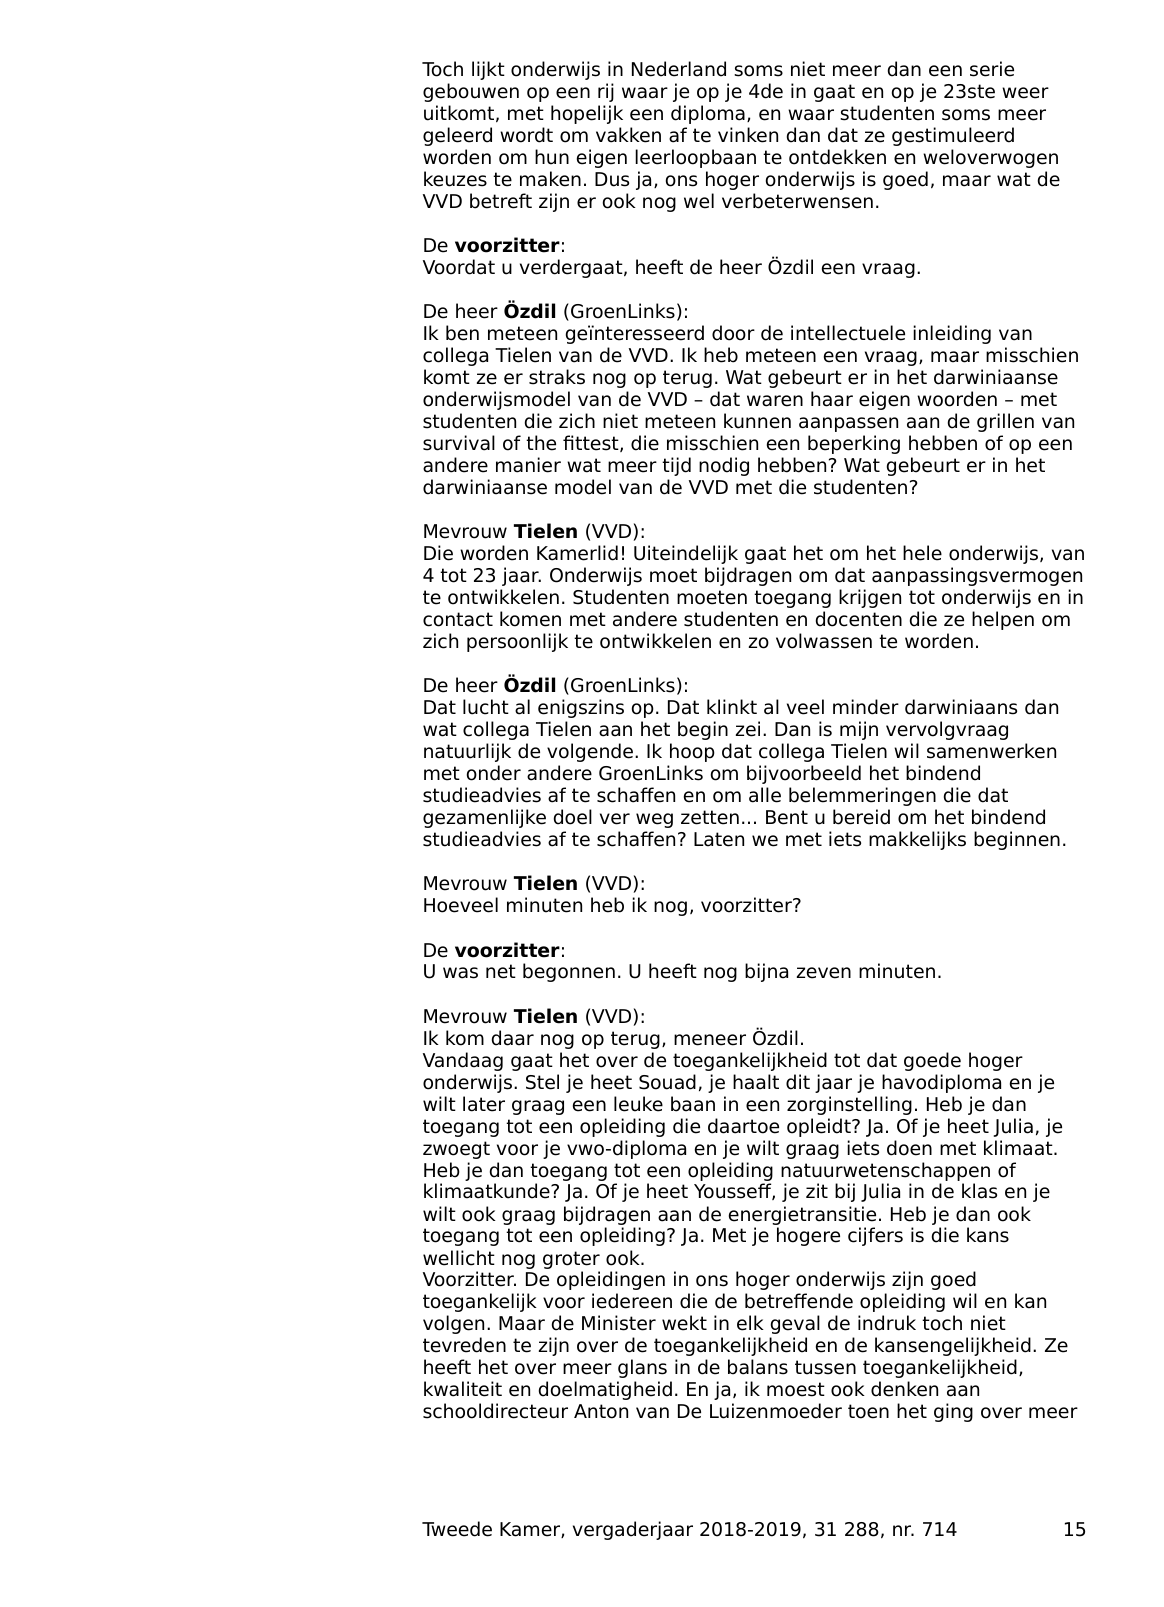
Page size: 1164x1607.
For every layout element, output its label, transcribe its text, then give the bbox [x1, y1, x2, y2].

text Hoeveel minuten heb ik nog, voorzitter? [422, 895, 1087, 917]
text De voorzitter: [422, 235, 1087, 257]
text Die worden Kamerlid! Uiteindelijk gaat het om het hele onderwijs, van 4 tot 23 jaar. Onderwijs moet bijdragen om dat aanpassingsvermogen te ontwikkelen. Studenten moeten toegang krijgen tot onderwijs en in contact komen met andere studenten en docenten die ze helpen om zich persoonlijk te ontwikkelen en zo volwassen te worden. [422, 543, 1087, 653]
text Voordat u verdergaat, heeft de heer Özdil een vraag. [422, 257, 1087, 279]
text Voorzitter. De opleidingen in ons hoger onderwijs zijn goed toegankelijk voor iedereen die de betreffende opleiding wil en kan volgen. Maar de Minister wekt in elk geval de indruk toch niet tevreden te zijn over de toegankelijkheid en de kansengelijkheid. Ze heeft het over meer glans in de balans tussen toegankelijkheid, kwaliteit en doelmatigheid. En ja, ik moest ook denken aan schooldirecteur Anton van De Luizenmoeder toen het ging over meer [422, 1269, 1087, 1423]
text De heer Özdil (GroenLinks): [422, 675, 1087, 697]
text De heer Özdil (GroenLinks): [422, 301, 1087, 323]
text U was net begonnen. U heeft nog bijna zeven minuten. [422, 961, 1087, 983]
text Ik ben meteen geïnteresseerd door de intellectuele inleiding van collega Tielen van de VVD. Ik heb meteen een vraag, maar misschien komt ze er straks nog op terug. Wat gebeurt er in het darwiniaanse onderwijsmodel van de VVD – dat waren haar eigen woorden – met studenten die zich niet meteen kunnen aanpassen aan de grillen van survival of the fittest, die misschien een beperking hebben of op een andere manier wat meer tijd nodig hebben? Wat gebeurt er in het darwiniaanse model van de VVD met die studenten? [422, 323, 1087, 499]
text Dat lucht al enigszins op. Dat klinkt al veel minder darwiniaans dan wat collega Tielen aan het begin zei. Dan is mijn vervolgvraag natuurlijk de volgende. Ik hoop dat collega Tielen wil samenwerken met onder andere GroenLinks om bijvoorbeeld het bindend studieadvies af te schaffen en om alle belemmeringen die dat gezamenlijke doel ver weg zetten... Bent u bereid om het bindend studieadvies af te schaffen? Laten we met iets makkelijks beginnen. [422, 697, 1087, 851]
text Ik kom daar nog op terug, meneer Özdil. [422, 1028, 1087, 1049]
text Mevrouw Tielen (VVD): [422, 1006, 1087, 1028]
text Toch lijkt onderwijs in Nederland soms niet meer dan een serie gebouwen op een rij waar je op je 4de in gaat en op je 23ste weer uitkomt, met hopelijk een diploma, en waar studenten soms meer geleerd wordt om vakken af te vinken dan dat ze gestimuleerd worden om hun eigen leerloopbaan te ontdekken en weloverwogen keuzes te maken. Dus ja, ons hoger onderwijs is goed, maar wat de VVD betreft zijn er ook nog wel verbeterwensen. [422, 59, 1087, 213]
text Mevrouw Tielen (VVD): [422, 521, 1087, 543]
text De voorzitter: [422, 939, 1087, 961]
text Vandaag gaat het over de toegankelijkheid tot dat goede hoger onderwijs. Stel je heet Souad, je haalt dit jaar je havodiploma en je wilt later graag een leuke baan in een zorginstelling. Heb je dan toegang tot een opleiding die daartoe opleidt? Ja. Of je heet Julia, je zwoegt voor je vwo-diploma en je wilt graag iets doen met klimaat. Heb je dan toegang tot een opleiding natuurwetenschappen of klimaatkunde? Ja. Of je heet Yousseff, je zit bij Julia in de klas en je wilt ook graag bijdragen aan de energietransitie. Heb je dan ook toegang tot een opleiding? Ja. Met je hogere cijfers is die kans wellicht nog groter ook. [422, 1049, 1087, 1269]
text Mevrouw Tielen (VVD): [422, 873, 1087, 895]
